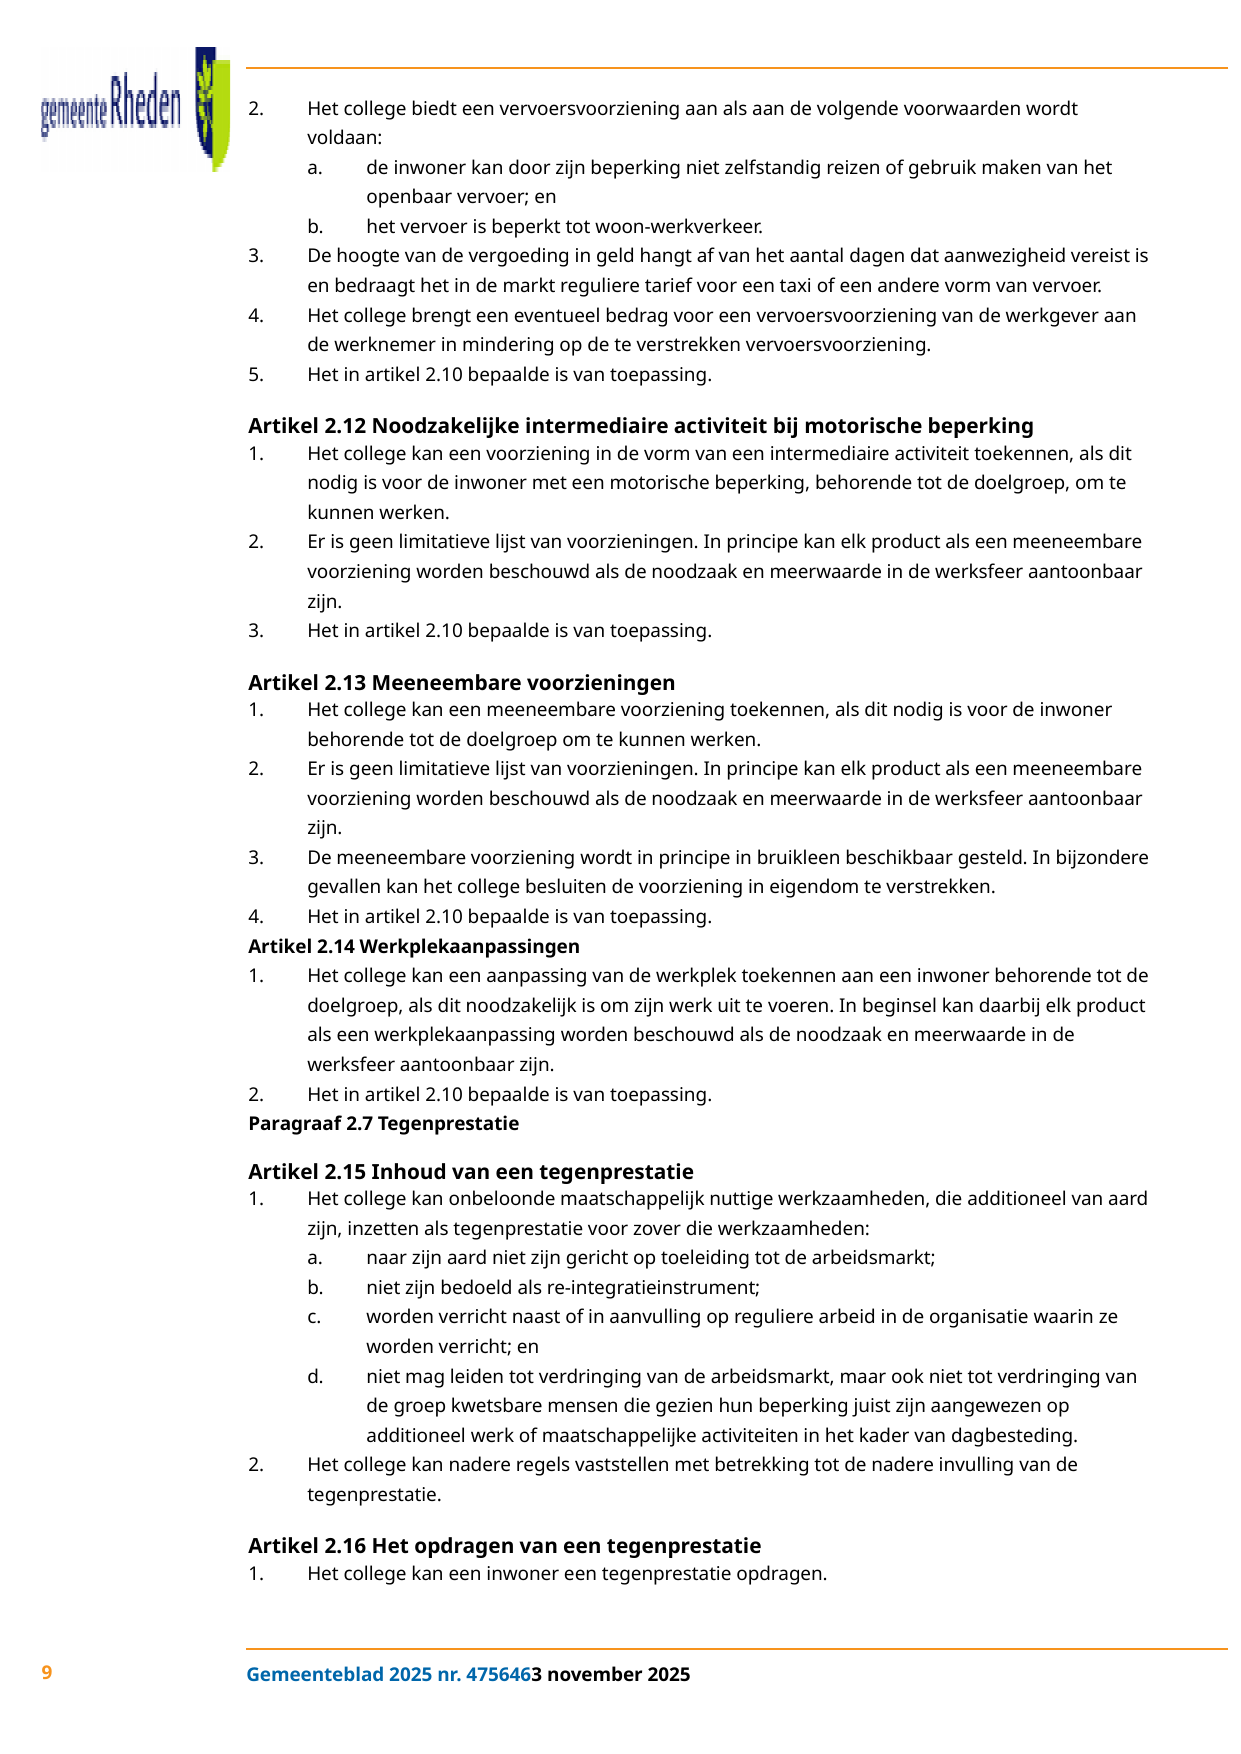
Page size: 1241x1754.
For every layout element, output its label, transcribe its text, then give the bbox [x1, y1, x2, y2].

list de inwoner kan door zijn beperking niet zelfstandig reizen of gebruik maken van het openbaar vervoer; en [307, 154, 1152, 209]
list niet zijn bedoeld als re-integratieinstrument; [307, 1274, 1152, 1300]
list Het college biedt een vervoersvoorziening aan als aan de volgende voorwaarden wordt voldaan: [248, 95, 1152, 150]
list Het in artikel 2.10 bepaalde is van toepassing. [248, 361, 1152, 387]
list naar zijn aard niet zijn gericht op toeleiding tot de arbeidsmarkt; [307, 1244, 1152, 1270]
list Het college kan nadere regels vaststellen met betrekking tot de nadere invulling van de tegenprestatie. [248, 1452, 1152, 1507]
list worden verricht naast of in aanvulling op reguliere arbeid in de organisatie waarin ze worden verricht; en [307, 1304, 1152, 1359]
text Paragraaf 2.7 Tegenprestatie [248, 1110, 1152, 1136]
list Het in artikel 2.10 bepaalde is van toepassing. [248, 617, 1152, 643]
list Het college brengt een eventueel bedrag voor een vervoersvoorziening van de werkgever aan de werknemer in mindering op de te verstrekken vervoersvoorziening. [248, 302, 1152, 357]
list Het college kan een meeneembare voorziening toekennen, als dit nodig is voor de inwoner behorende tot de doelgroep om te kunnen werken. [248, 696, 1152, 752]
text Artikel 2.14 Werkplekaanpassingen [248, 933, 1152, 959]
list De meeneembare voorziening wordt in principe in bruikleen beschikbaar gesteld. In bijzondere gevallen kan het college besluiten de voorziening in eigendom te verstrekken. [248, 844, 1152, 899]
text Artikel 2.15 Inhoud van een tegenprestatie [248, 1157, 1152, 1185]
list De hoogte van de vergoeding in geld hangt af van het aantal dagen dat aanwezigheid vereist is en bedraagt het in de markt reguliere tarief voor een taxi of een andere vorm van vervoer. [248, 243, 1152, 298]
list Het college kan een inwoner een tegenprestatie opdragen. [248, 1560, 1152, 1586]
list Het in artikel 2.10 bepaalde is van toepassing. [248, 903, 1152, 929]
text Artikel 2.16 Het opdragen van een tegenprestatie [248, 1532, 1152, 1560]
text Artikel 2.13 Meeneembare voorzieningen [248, 668, 1152, 696]
list Er is geen limitatieve lijst van voorzieningen. In principe kan elk product als een meeneembare voorziening worden beschouwd als de noodzaak en meerwaarde in de werksfeer aantoonbaar zijn. [248, 755, 1152, 840]
list Het college kan een voorziening in de vorm van een intermediaire activiteit toekennen, als dit nodig is voor de inwoner met een motorische beperking, behorende tot de doelgroep, om te kunnen werken. [248, 440, 1152, 525]
list Het college kan onbeloonde maatschappelijk nuttige werkzaamheden, die additioneel van aard zijn, inzetten als tegenprestatie voor zover die werkzaamheden: [248, 1185, 1152, 1241]
list Er is geen limitatieve lijst van voorzieningen. In principe kan elk product als een meeneembare voorziening worden beschouwd als de noodzaak en meerwaarde in de werksfeer aantoonbaar zijn. [248, 529, 1152, 613]
list Het college kan een aanpassing van de werkplek toekennen aan een inwoner behorende tot de doelgroep, als dit noodzakelijk is om zijn werk uit te voeren. In beginsel kan daarbij elk product als een werkplekaanpassing worden beschouwd als de noodzaak en meerwaarde in de werksfeer aantoonbaar zijn. [248, 962, 1152, 1077]
list niet mag leiden tot verdringing van de arbeidsmarkt, maar ook niet tot verdringing van de groep kwetsbare mensen die gezien hun beperking juist zijn aangewezen op additioneel werk of maatschappelijke activiteiten in het kader van dagbesteding. [307, 1363, 1152, 1448]
list Het in artikel 2.10 bepaalde is van toepassing. [248, 1081, 1152, 1107]
text Artikel 2.12 Noodzakelijke intermediaire activiteit bij motorische beperking [248, 411, 1152, 440]
list het vervoer is beperkt tot woon-werkverkeer. [307, 213, 1152, 239]
picture [41, 47, 231, 172]
